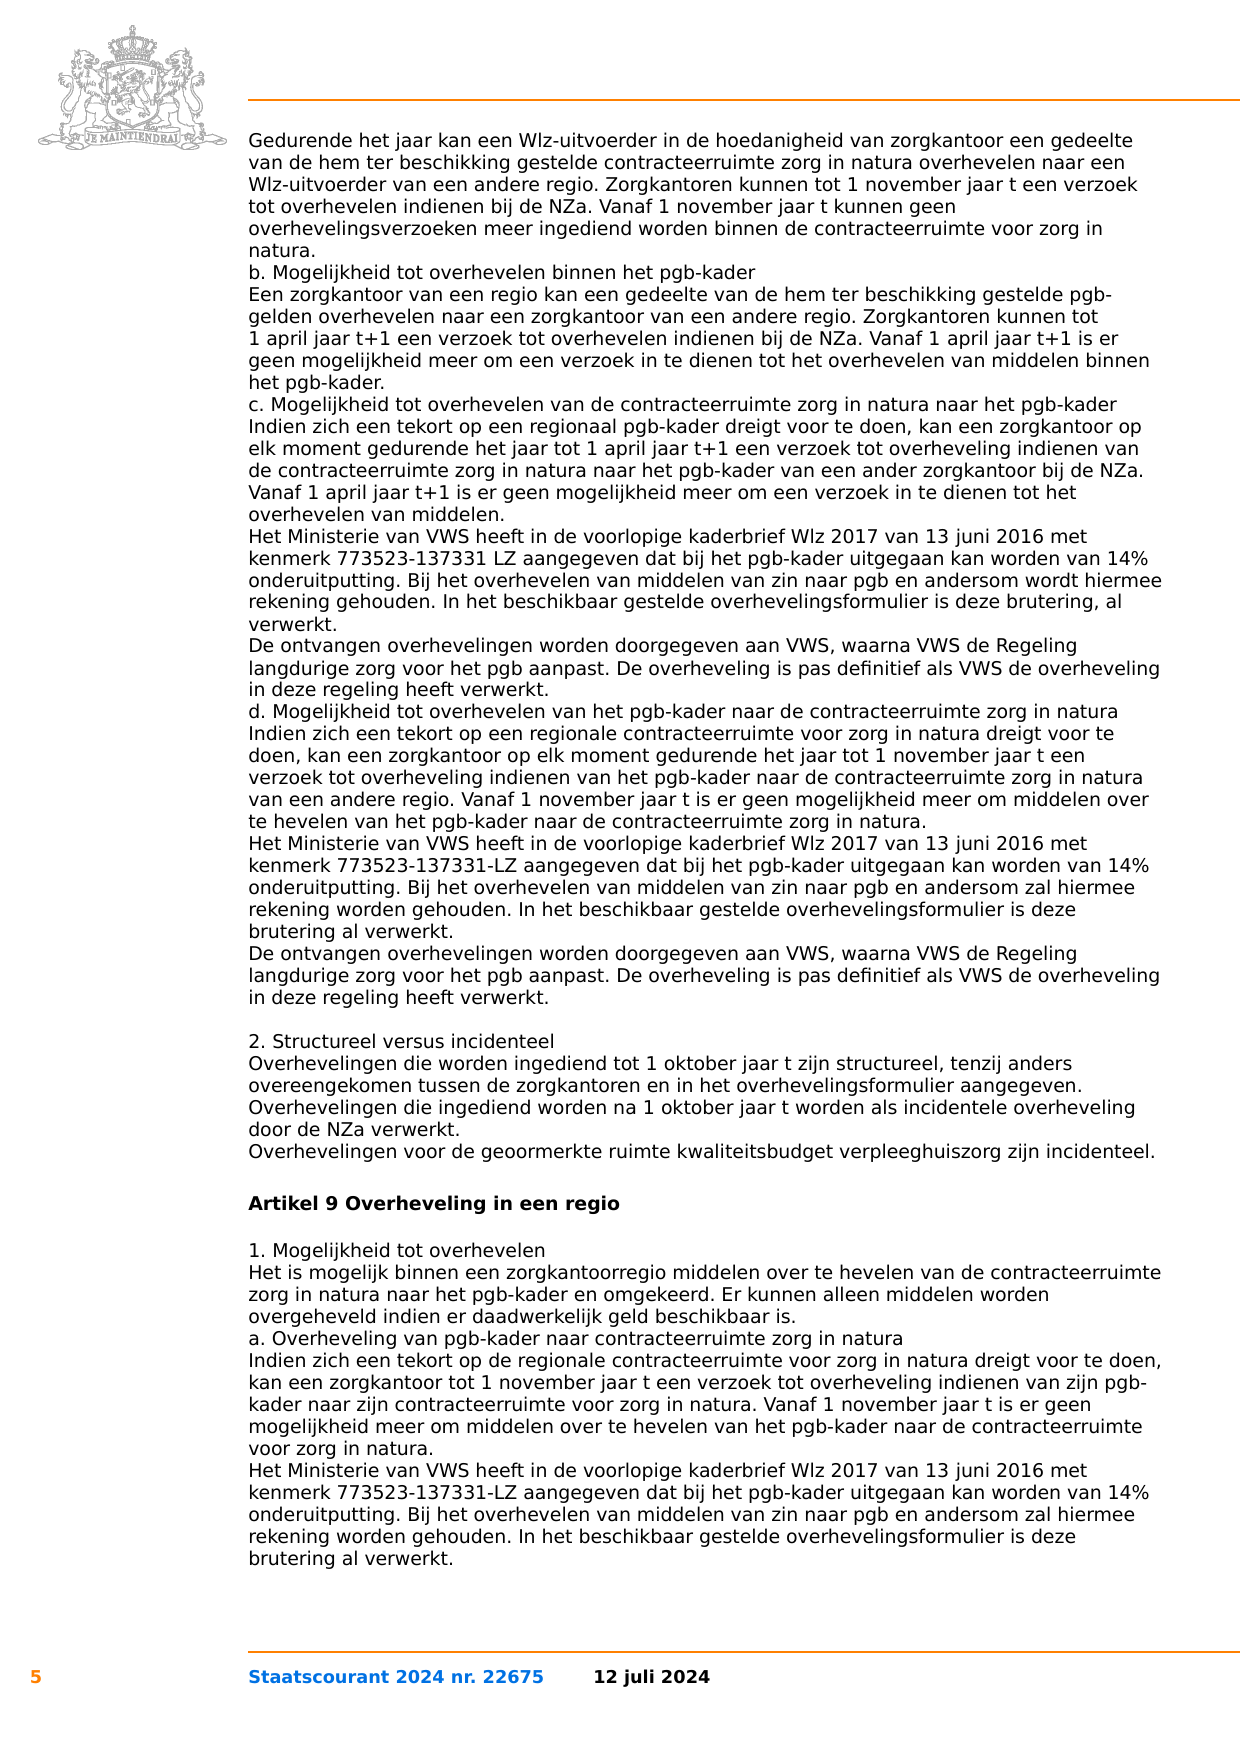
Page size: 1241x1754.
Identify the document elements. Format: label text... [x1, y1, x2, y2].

text Een zorgkantoor van een regio kan een gedeelte van de hem ter beschikking gestelde pgb-gelden overhevelen naar een zorgkantoor van een andere regio. Zorgkantoren kunnen tot 1 april jaar t+1 een verzoek tot overhevelen indienen bij de NZa. Vanaf 1 april jaar t+1 is er geen mogelijkheid meer om een verzoek in te dienen tot het overhevelen van middelen binnen het pgb-kader. [248, 284, 1163, 394]
text 1. Mogelijkheid tot overhevelen [248, 1240, 1163, 1262]
text Het Ministerie van VWS heeft in de voorlopige kaderbrief Wlz 2017 van 13 juni 2016 met kenmerk 773523-137331-LZ aangegeven dat bij het pgb-kader uitgegaan kan worden van 14% onderuitputting. Bij het overhevelen van middelen van zin naar pgb en andersom zal hiermee rekening worden gehouden. In het beschikbaar gestelde overhevelingsformulier is deze brutering al verwerkt. [248, 833, 1163, 943]
text De ontvangen overhevelingen worden doorgegeven aan VWS, waarna VWS de Regeling langdurige zorg voor het pgb aanpast. De overheveling is pas definitief als VWS de overheveling in deze regeling heeft verwerkt. [248, 635, 1163, 701]
text Indien zich een tekort op een regionale contracteerruimte voor zorg in natura dreigt voor te doen, kan een zorgkantoor op elk moment gedurende het jaar tot 1 november jaar t een verzoek tot overheveling indienen van het pgb-kader naar de contracteerruimte zorg in natura van een andere regio. Vanaf 1 november jaar t is er geen mogelijkheid meer om middelen over te hevelen van het pgb-kader naar de contracteerruimte zorg in natura. [248, 723, 1163, 833]
text Overhevelingen voor de geoormerkte ruimte kwaliteitsbudget verpleeghuiszorg zijn incidenteel. [248, 1141, 1163, 1163]
picture [38, 25, 227, 150]
text 2. Structureel versus incidenteel [248, 1031, 1163, 1053]
subtitle Artikel 9 Overheveling in een regio [248, 1193, 1163, 1215]
text Indien zich een tekort op een regionaal pgb-kader dreigt voor te doen, kan een zorgkantoor op elk moment gedurende het jaar tot 1 april jaar t+1 een verzoek tot overheveling indienen van de contracteerruimte zorg in natura naar het pgb-kader van een ander zorgkantoor bij de NZa. Vanaf 1 april jaar t+1 is er geen mogelijkheid meer om een verzoek in te dienen tot het overhevelen van middelen. [248, 416, 1163, 526]
text Het Ministerie van VWS heeft in de voorlopige kaderbrief Wlz 2017 van 13 juni 2016 met kenmerk 773523-137331 LZ aangegeven dat bij het pgb-kader uitgegaan kan worden van 14% onderuitputting. Bij het overhevelen van middelen van zin naar pgb en andersom wordt hiermee rekening gehouden. In het beschikbaar gestelde overhevelingsformulier is deze brutering, al verwerkt. [248, 526, 1163, 635]
text a. Overheveling van pgb-kader naar contracteerruimte zorg in natura [248, 1328, 1163, 1350]
text Het is mogelijk binnen een zorgkantoorregio middelen over te hevelen van de contracteerruimte zorg in natura naar het pgb-kader en omgekeerd. Er kunnen alleen middelen worden overgeheveld indien er daadwerkelijk geld beschikbaar is. [248, 1262, 1163, 1328]
text c. Mogelijkheid tot overhevelen van de contracteerruimte zorg in natura naar het pgb-kader [248, 394, 1163, 416]
text b. Mogelijkheid tot overhevelen binnen het pgb-kader [248, 262, 1163, 284]
text De ontvangen overhevelingen worden doorgegeven aan VWS, waarna VWS de Regeling langdurige zorg voor het pgb aanpast. De overheveling is pas definitief als VWS de overheveling in deze regeling heeft verwerkt. [248, 943, 1163, 1009]
text Overhevelingen die worden ingediend tot 1 oktober jaar t zijn structureel, tenzij anders overeengekomen tussen de zorgkantoren en in het overhevelingsformulier aangegeven. Overhevelingen die ingediend worden na 1 oktober jaar t worden als incidentele overheveling door de NZa verwerkt. [248, 1053, 1163, 1141]
text d. Mogelijkheid tot overhevelen van het pgb-kader naar de contracteerruimte zorg in natura [248, 701, 1163, 723]
text Gedurende het jaar kan een Wlz-uitvoerder in de hoedanigheid van zorgkantoor een gedeelte van de hem ter beschikking gestelde contracteerruimte zorg in natura overhevelen naar een Wlz-uitvoerder van een andere regio. Zorgkantoren kunnen tot 1 november jaar t een verzoek tot overhevelen indienen bij de NZa. Vanaf 1 november jaar t kunnen geen overhevelingsverzoeken meer ingediend worden binnen de contracteerruimte voor zorg in natura. [248, 130, 1163, 262]
text Het Ministerie van VWS heeft in de voorlopige kaderbrief Wlz 2017 van 13 juni 2016 met kenmerk 773523-137331-LZ aangegeven dat bij het pgb-kader uitgegaan kan worden van 14% onderuitputting. Bij het overhevelen van middelen van zin naar pgb en andersom zal hiermee rekening worden gehouden. In het beschikbaar gestelde overhevelingsformulier is deze brutering al verwerkt. [248, 1459, 1163, 1569]
text Indien zich een tekort op de regionale contracteerruimte voor zorg in natura dreigt voor te doen, kan een zorgkantoor tot 1 november jaar t een verzoek tot overheveling indienen van zijn pgb-kader naar zijn contracteerruimte voor zorg in natura. Vanaf 1 november jaar t is er geen mogelijkheid meer om middelen over te hevelen van het pgb-kader naar de contracteerruimte voor zorg in natura. [248, 1350, 1163, 1459]
